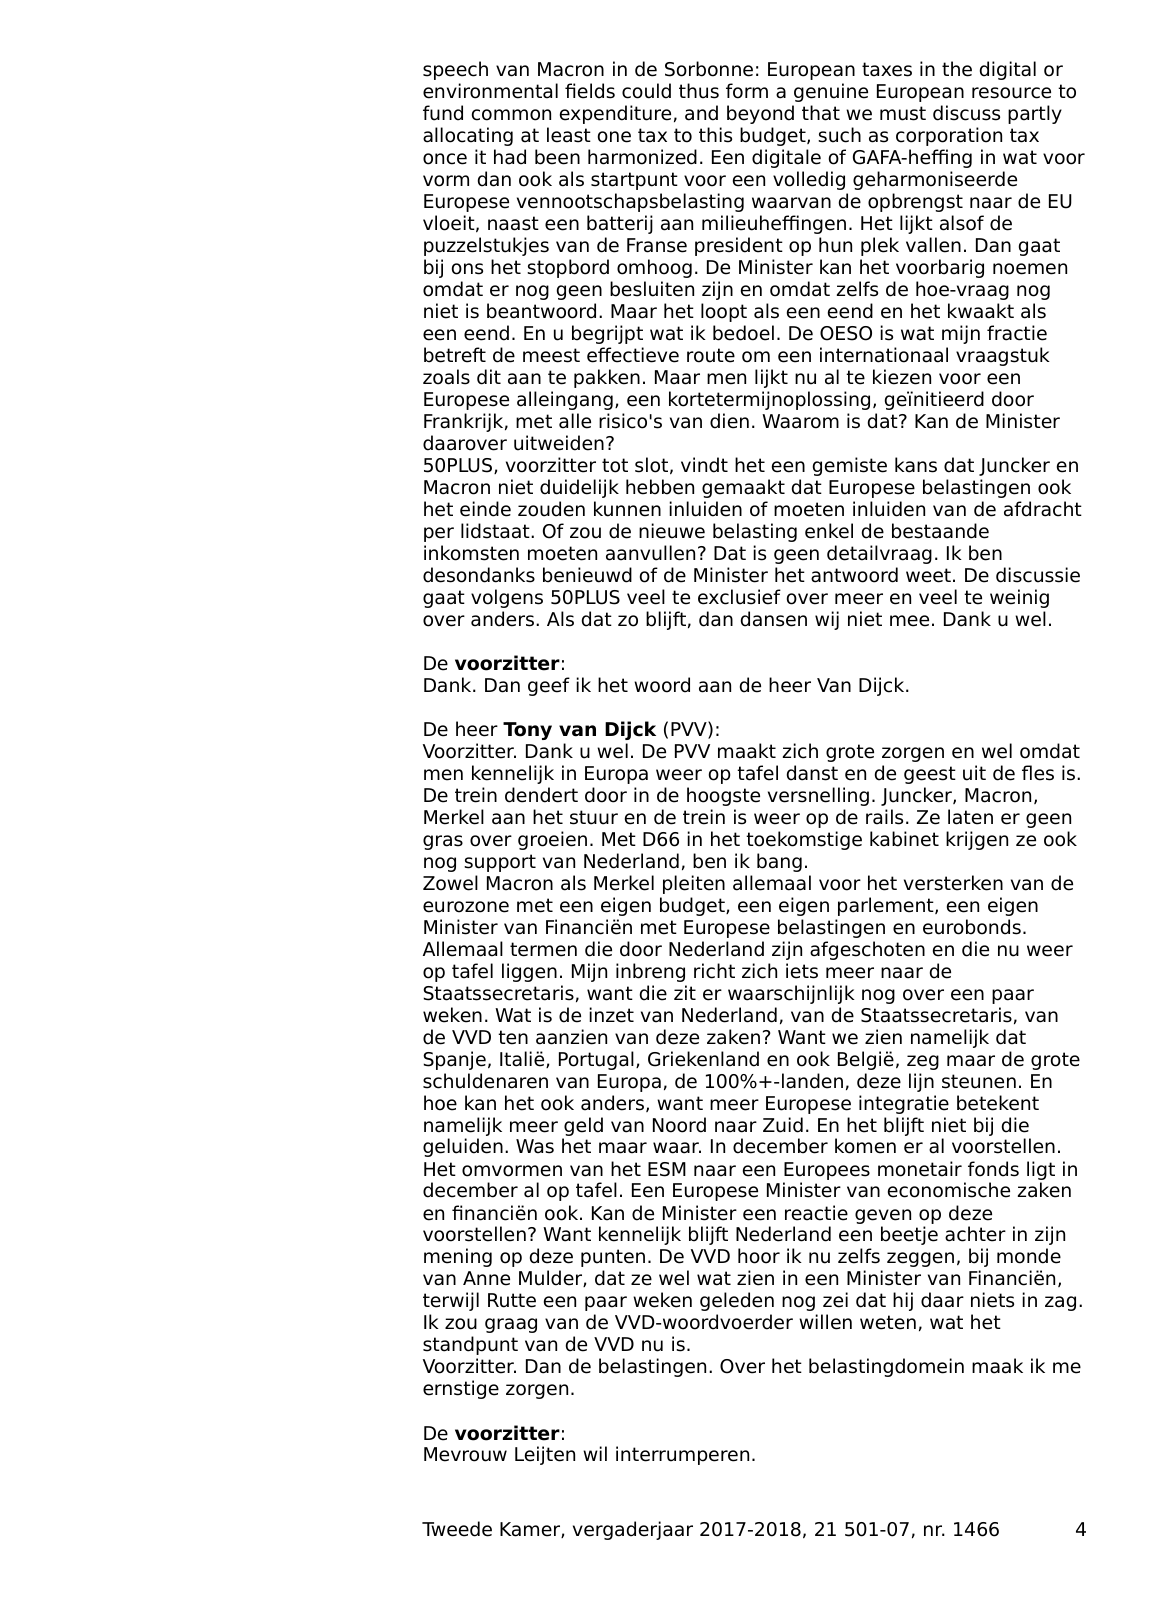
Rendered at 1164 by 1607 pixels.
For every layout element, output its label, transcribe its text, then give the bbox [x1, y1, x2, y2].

text Voorzitter. Dank u wel. De PVV maakt zich grote zorgen en wel omdat men kennelijk in Europa weer op tafel danst en de geest uit de fles is. De trein dendert door in de hoogste versnelling. Juncker, Macron, Merkel aan het stuur en de trein is weer op de rails. Ze laten er geen gras over groeien. Met D66 in het toekomstige kabinet krijgen ze ook nog support van Nederland, ben ik bang. [422, 741, 1087, 873]
text De voorzitter: [422, 1422, 1087, 1444]
text De voorzitter: [422, 653, 1087, 675]
text 50PLUS, voorzitter tot slot, vindt het een gemiste kans dat Juncker en Macron niet duidelijk hebben gemaakt dat Europese belastingen ook het einde zouden kunnen inluiden of moeten inluiden van de afdracht per lidstaat. Of zou de nieuwe belasting enkel de bestaande inkomsten moeten aanvullen? Dat is geen detailvraag. Ik ben desondanks benieuwd of de Minister het antwoord weet. De discussie gaat volgens 50PLUS veel te exclusief over meer en veel te weinig over anders. Als dat zo blijft, dan dansen wij niet mee. Dank u wel. [422, 455, 1087, 631]
text Dank. Dan geef ik het woord aan de heer Van Dijck. [422, 675, 1087, 697]
text Mevrouw Leijten wil interrumperen. [422, 1444, 1087, 1466]
text Zowel Macron als Merkel pleiten allemaal voor het versterken van de eurozone met een eigen budget, een eigen parlement, een eigen Minister van Financiën met Europese belastingen en eurobonds. Allemaal termen die door Nederland zijn afgeschoten en die nu weer op tafel liggen. Mijn inbreng richt zich iets meer naar de Staatssecretaris, want die zit er waarschijnlijk nog over een paar weken. Wat is de inzet van Nederland, van de Staatssecretaris, van de VVD ten aanzien van deze zaken? Want we zien namelijk dat Spanje, Italië, Portugal, Griekenland en ook België, zeg maar de grote schuldenaren van Europa, de 100%+-landen, deze lijn steunen. En hoe kan het ook anders, want meer Europese integratie betekent namelijk meer geld van Noord naar Zuid. En het blijft niet bij die geluiden. Was het maar waar. In december komen er al voorstellen. Het omvormen van het ESM naar een Europees monetair fonds ligt in december al op tafel. Een Europese Minister van economische zaken en financiën ook. Kan de Minister een reactie geven op deze voorstellen? Want kennelijk blijft Nederland een beetje achter in zijn mening op deze punten. De VVD hoor ik nu zelfs zeggen, bij monde van Anne Mulder, dat ze wel wat zien in een Minister van Financiën, terwijl Rutte een paar weken geleden nog zei dat hij daar niets in zag. Ik zou graag van de VVD-woordvoerder willen weten, wat het standpunt van de VVD nu is. [422, 873, 1087, 1356]
text De heer Tony van Dijck (PVV): [422, 719, 1087, 741]
text Voorzitter. Dan de belastingen. Over het belastingdomein maak ik me ernstige zorgen. [422, 1356, 1087, 1400]
text speech van Macron in de Sorbonne: European taxes in the digital or environmental fields could thus form a genuine European resource to fund common expenditure, and beyond that we must discuss partly allocating at least one tax to this budget, such as corporation tax once it had been harmonized. Een digitale of GAFA-heffing in wat voor vorm dan ook als startpunt voor een volledig geharmoniseerde Europese vennootschapsbelasting waarvan de opbrengst naar de EU vloeit, naast een batterij aan milieuheffingen. Het lijkt alsof de puzzelstukjes van de Franse president op hun plek vallen. Dan gaat bij ons het stopbord omhoog. De Minister kan het voorbarig noemen omdat er nog geen besluiten zijn en omdat zelfs de hoe-vraag nog niet is beantwoord. Maar het loopt als een eend en het kwaakt als een eend. En u begrijpt wat ik bedoel. De OESO is wat mijn fractie betreft de meest effectieve route om een internationaal vraagstuk zoals dit aan te pakken. Maar men lijkt nu al te kiezen voor een Europese alleingang, een kortetermijnoplossing, geïnitieerd door Frankrijk, met alle risico's van dien. Waarom is dat? Kan de Minister daarover uitweiden? [422, 59, 1087, 455]
